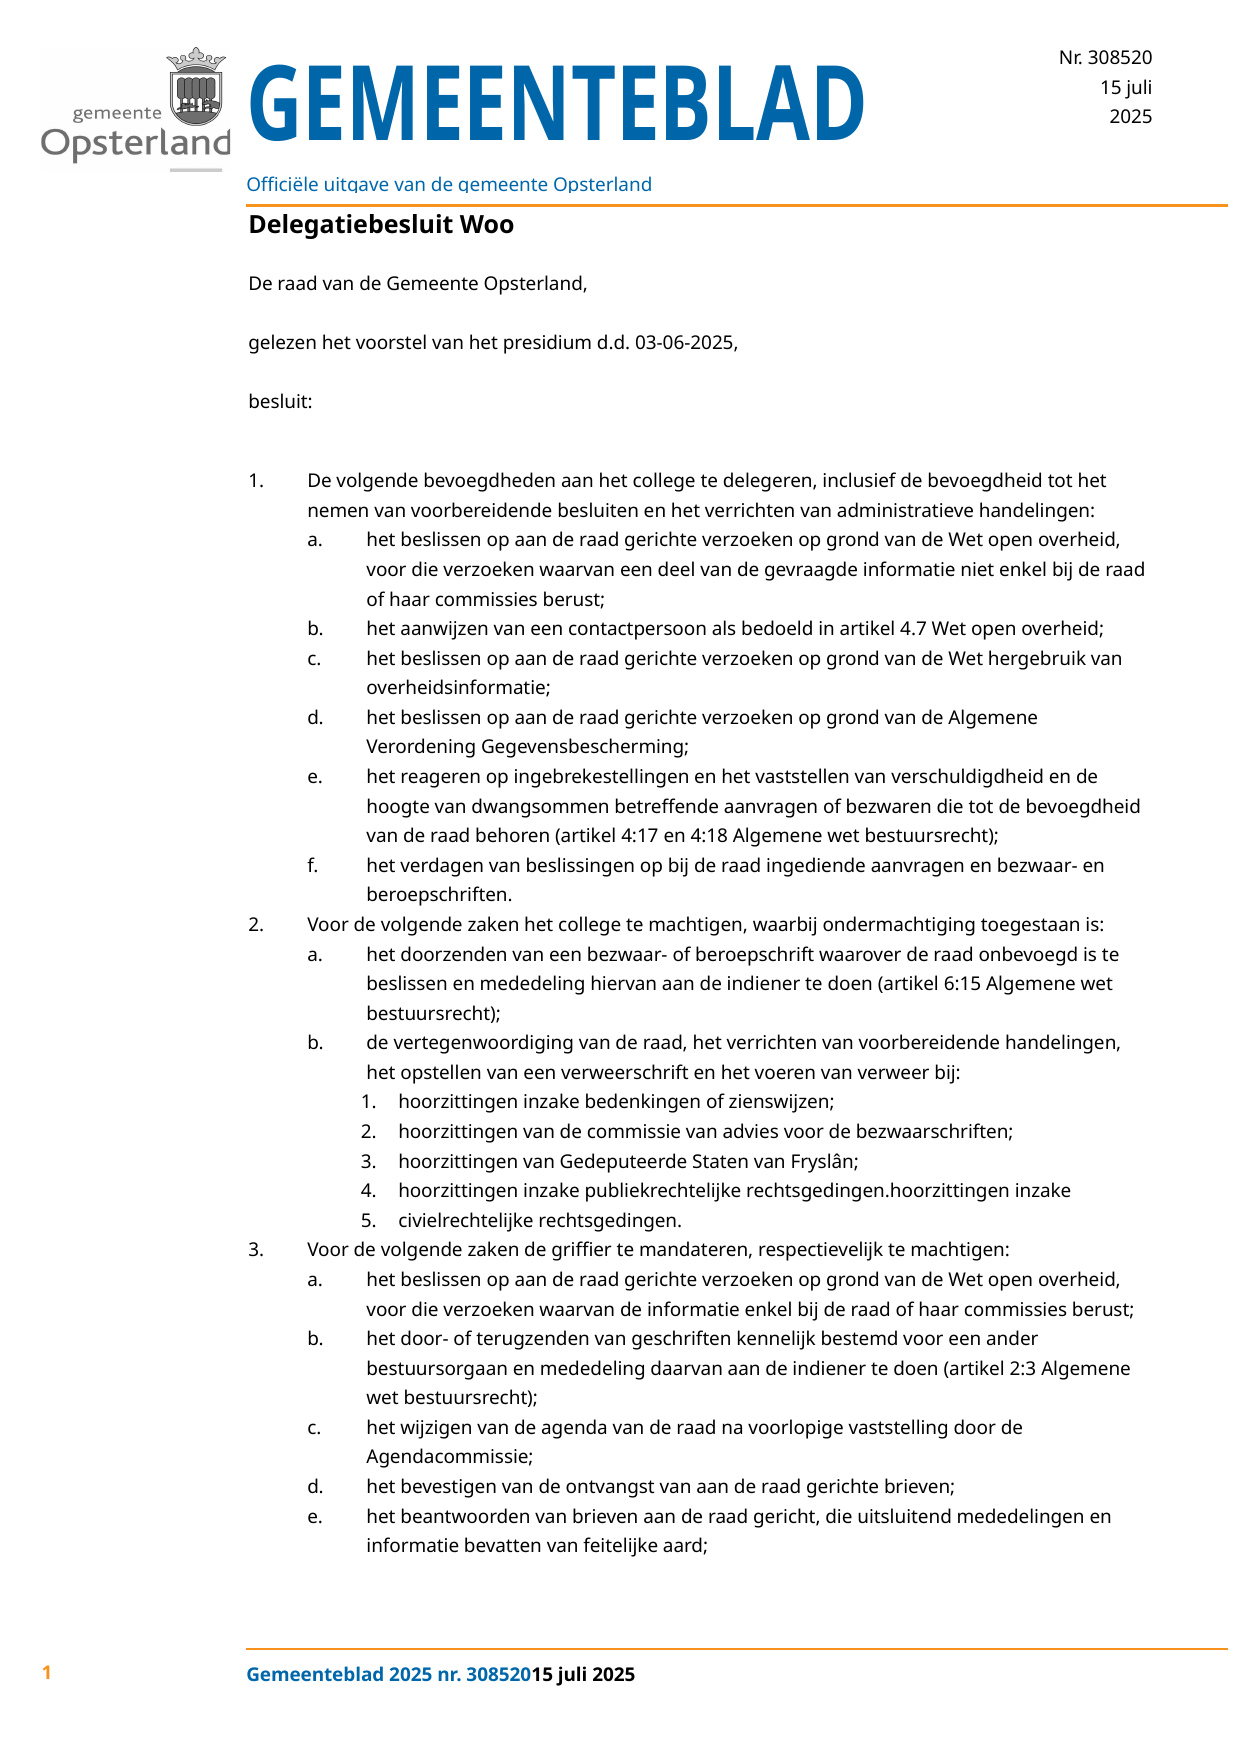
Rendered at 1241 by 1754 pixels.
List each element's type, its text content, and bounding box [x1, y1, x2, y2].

list het beslissen op aan de raad gerichte verzoeken op grond van de Algemene Verordening Gegevensbescherming; [307, 704, 1152, 759]
list de vertegenwoordiging van de raad, het verrichten van voorbereidende handelingen, het opstellen van een verweerschrift en het voeren van verweer bij: [307, 1029, 1152, 1085]
list hoorzittingen inzake bedenkingen of zienswijzen; [361, 1089, 1152, 1114]
text Delegatiebesluit Woo [248, 207, 1152, 241]
list het door- of terugzenden van geschriften kennelijk bestemd voor een ander bestuursorgaan en mededeling daarvan aan de indiener te doen (artikel 2:3 Algemene wet bestuursrecht); [307, 1325, 1152, 1410]
list Voor de volgende zaken het college te machtigen, waarbij ondermachtiging toegestaan is: [248, 911, 1152, 937]
list hoorzittingen van Gedeputeerde Staten van Fryslân; [361, 1148, 1152, 1174]
text besluit: [248, 389, 1152, 414]
list Voor de volgende zaken de griffier te mandateren, respectievelijk te machtigen: [248, 1237, 1152, 1262]
text gelezen het voorstel van het presidium d.d. 03-06-2025, [248, 329, 1152, 355]
picture [41, 47, 231, 172]
text De raad van de Gemeente Opsterland, [248, 270, 1152, 296]
list het wijzigen van de agenda van de raad na voorlopige vaststelling door de Agendacommissie; [307, 1414, 1152, 1469]
list het beslissen op aan de raad gerichte verzoeken op grond van de Wet hergebruik van overheidsinformatie; [307, 645, 1152, 700]
list het aanwijzen van een contactpersoon als bedoeld in artikel 4.7 Wet open overheid; [307, 615, 1152, 641]
list hoorzittingen inzake publiekrechtelijke rechtsgedingen.hoorzittingen inzake [361, 1177, 1152, 1203]
list het beslissen op aan de raad gerichte verzoeken op grond van de Wet open overheid, voor die verzoeken waarvan een deel van de gevraagde informatie niet enkel bij de raad of haar commissies berust; [307, 527, 1152, 612]
list het bevestigen van de ontvangst van aan de raad gerichte brieven; [307, 1473, 1152, 1499]
list het verdagen van beslissingen op bij de raad ingediende aanvragen en bezwaar- en beroepschriften. [307, 852, 1152, 907]
list De volgende bevoegdheden aan het college te delegeren, inclusief de bevoegdheid tot het nemen van voorbereidende besluiten en het verrichten van administratieve handelingen: [248, 467, 1152, 523]
list hoorzittingen van de commissie van advies voor de bezwaarschriften; [361, 1118, 1152, 1144]
list het beantwoorden van brieven aan de raad gericht, die uitsluitend mededelingen en informatie bevatten van feitelijke aard; [307, 1503, 1152, 1558]
list het reageren op ingebrekestellingen en het vaststellen van verschuldigdheid en de hoogte van dwangsommen betreffende aanvragen of bezwaren die tot de bevoegdheid van de raad behoren (artikel 4:17 en 4:18 Algemene wet bestuursrecht); [307, 763, 1152, 848]
list civielrechtelijke rechtsgedingen. [361, 1207, 1152, 1233]
list het doorzenden van een bezwaar- of beroepschrift waarover de raad onbevoegd is te beslissen en mededeling hiervan aan de indiener te doen (artikel 6:15 Algemene wet bestuursrecht); [307, 941, 1152, 1026]
list het beslissen op aan de raad gerichte verzoeken op grond van de Wet open overheid, voor die verzoeken waarvan de informatie enkel bij de raad of haar commissies berust; [307, 1266, 1152, 1322]
